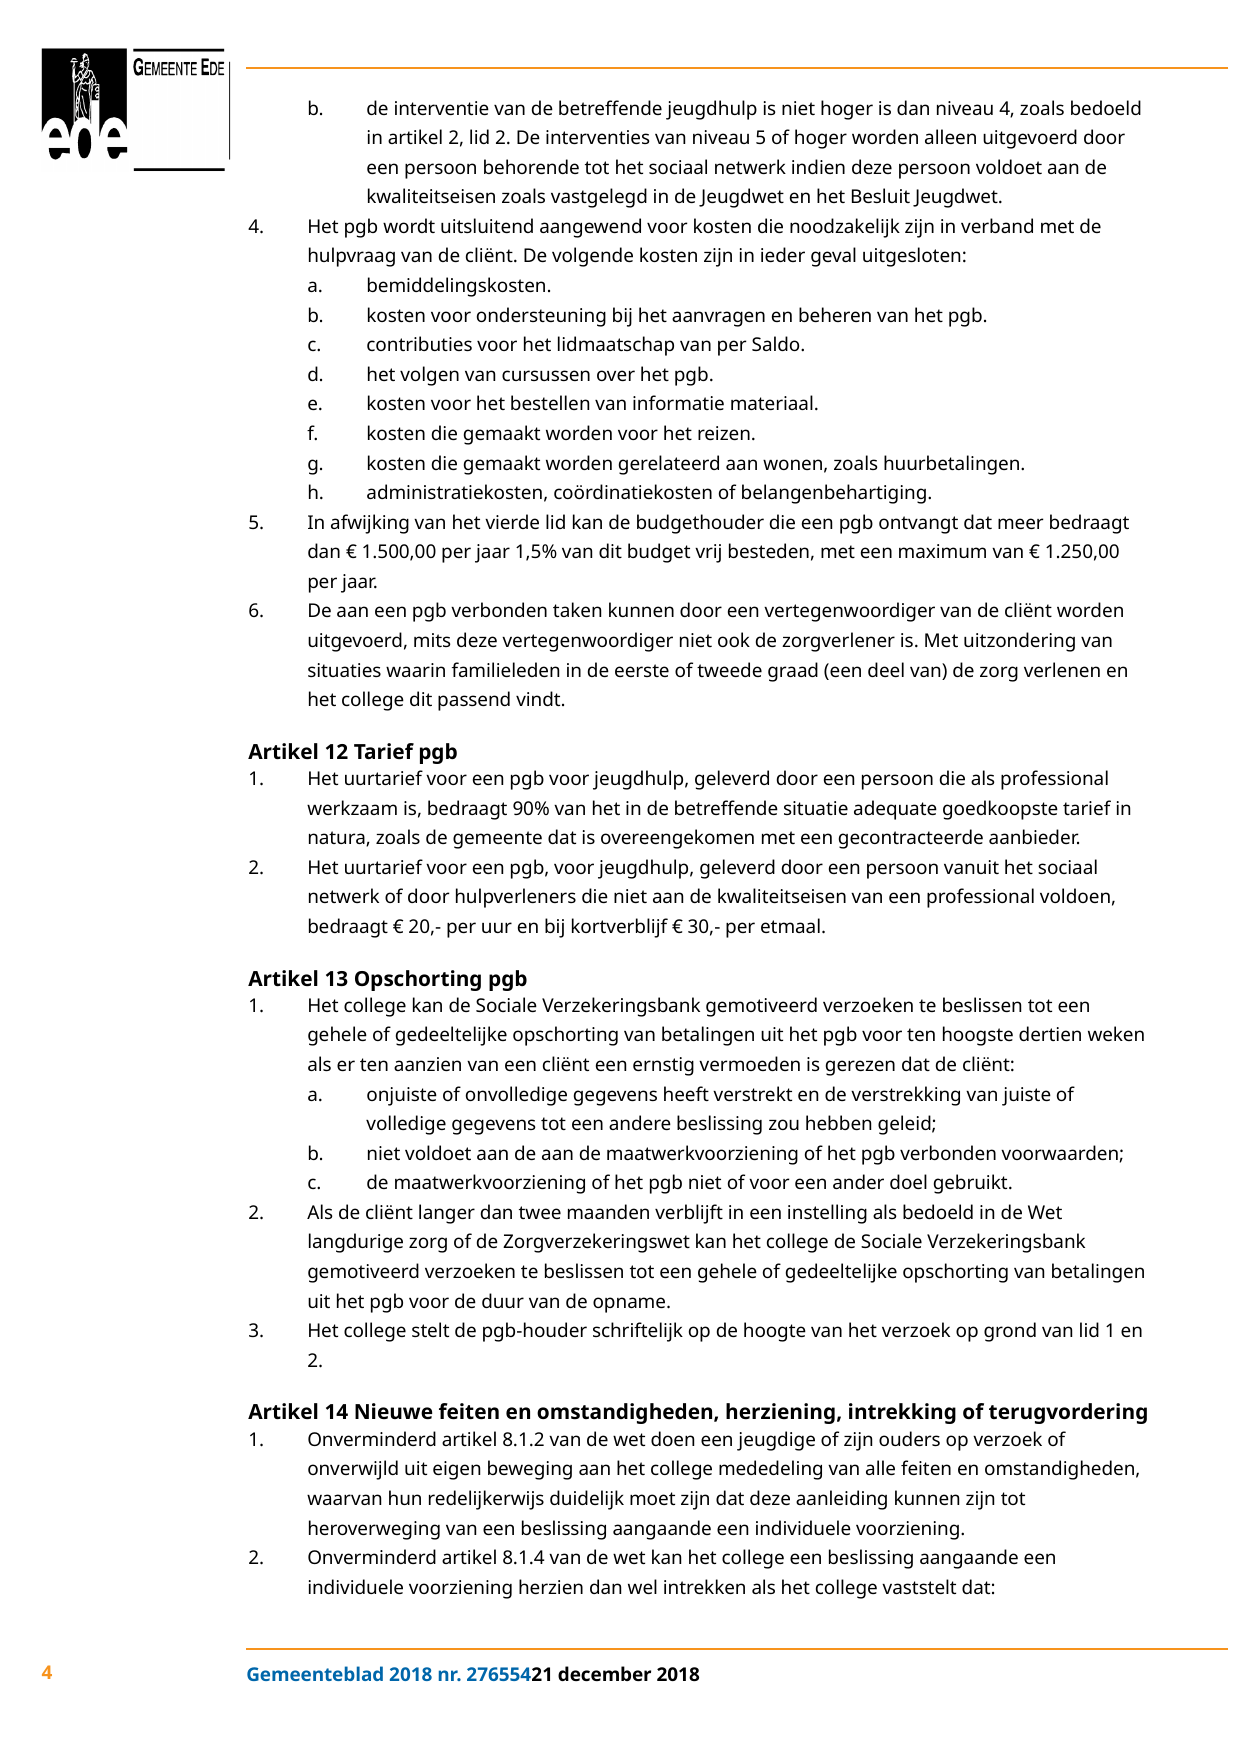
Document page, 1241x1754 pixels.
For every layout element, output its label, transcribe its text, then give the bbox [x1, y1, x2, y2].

list kosten die gemaakt worden voor het reizen. [307, 420, 1152, 446]
list Het uurtarief voor een pgb voor jeugdhulp, geleverd door een persoon die als professional werkzaam is, bedraagt 90% van het in de betreffende situatie adequate goedkoopste tarief in natura, zoals de gemeente dat is overeengekomen met een gecontracteerde aanbieder. [248, 765, 1152, 850]
list kosten voor het bestellen van informatie materiaal. [307, 391, 1152, 416]
list kosten voor ondersteuning bij het aanvragen en beheren van het pgb. [307, 302, 1152, 328]
list onjuiste of onvolledige gegevens heeft verstrekt en de verstrekking van juiste of volledige gegevens tot een andere beslissing zou hebben geleid; [307, 1081, 1152, 1136]
list bemiddelingskosten. [307, 272, 1152, 298]
list Het college kan de Sociale Verzekeringsbank gemotiveerd verzoeken te beslissen tot een gehele of gedeeltelijke opschorting van betalingen uit het pgb voor ten hoogste dertien weken als er ten aanzien van een cliënt een ernstig vermoeden is gerezen dat de cliënt: [248, 992, 1152, 1077]
text Artikel 14 Nieuwe feiten en omstandigheden, herziening, intrekking of terugvordering [248, 1397, 1152, 1426]
list het volgen van cursussen over het pgb. [307, 361, 1152, 387]
text Artikel 13 Opschorting pgb [248, 964, 1152, 992]
picture [41, 47, 231, 172]
list Als de cliënt langer dan twee maanden verblijft in een instelling als bedoeld in de Wet langdurige zorg of de Zorgverzekeringswet kan het college de Sociale Verzekeringsbank gemotiveerd verzoeken te beslissen tot een gehele of gedeeltelijke opschorting van betalingen uit het pgb voor de duur van de opname. [248, 1199, 1152, 1314]
list de interventie van de betreffende jeugdhulp is niet hoger is dan niveau 4, zoals bedoeld in artikel 2, lid 2. De interventies van niveau 5 of hoger worden alleen uitgevoerd door een persoon behorende tot het sociaal netwerk indien deze persoon voldoet aan de kwaliteitseisen zoals vastgelegd in de Jeugdwet en het Besluit Jeugdwet. [307, 95, 1152, 209]
list kosten die gemaakt worden gerelateerd aan wonen, zoals huurbetalingen. [307, 450, 1152, 476]
list Het uurtarief voor een pgb, voor jeugdhulp, geleverd door een persoon vanuit het sociaal netwerk of door hulpverleners die niet aan de kwaliteitseisen van een professional voldoen, bedraagt € 20,- per uur en bij kortverblijf € 30,- per etmaal. [248, 854, 1152, 939]
list Onverminderd artikel 8.1.4 van de wet kan het college een beslissing aangaande een individuele voorziening herzien dan wel intrekken als het college vaststelt dat: [248, 1544, 1152, 1599]
list De aan een pgb verbonden taken kunnen door een vertegenwoordiger van de cliënt worden uitgevoerd, mits deze vertegenwoordiger niet ook de zorgverlener is. Met uitzondering van situaties waarin familieleden in de eerste of tweede graad (een deel van) de zorg verlenen en het college dit passend vindt. [248, 598, 1152, 712]
list Het pgb wordt uitsluitend aangewend voor kosten die noodzakelijk zijn in verband met de hulpvraag van de cliënt. De volgende kosten zijn in ieder geval uitgesloten: [248, 213, 1152, 268]
list de maatwerkvoorziening of het pgb niet of voor een ander doel gebruikt. [307, 1169, 1152, 1195]
list Het college stelt de pgb-houder schriftelijk op de hoogte van het verzoek op grond van lid 1 en 2. [248, 1317, 1152, 1373]
list In afwijking van het vierde lid kan de budgethouder die een pgb ontvangt dat meer bedraagt dan € 1.500,00 per jaar 1,5% van dit budget vrij besteden, met een maximum van € 1.250,00 per jaar. [248, 509, 1152, 594]
list niet voldoet aan de aan de maatwerkvoorziening of het pgb verbonden voorwaarden; [307, 1140, 1152, 1166]
list contributies voor het lidmaatschap van per Saldo. [307, 331, 1152, 357]
list administratiekosten, coördinatiekosten of belangenbehartiging. [307, 479, 1152, 505]
list Onverminderd artikel 8.1.2 van de wet doen een jeugdige of zijn ouders op verzoek of onverwijld uit eigen beweging aan het college mededeling van alle feiten en omstandigheden, waarvan hun redelijkerwijs duidelijk moet zijn dat deze aanleiding kunnen zijn tot heroverweging van een beslissing aangaande een individuele voorziening. [248, 1426, 1152, 1540]
text Artikel 12 Tarief pgb [248, 737, 1152, 765]
